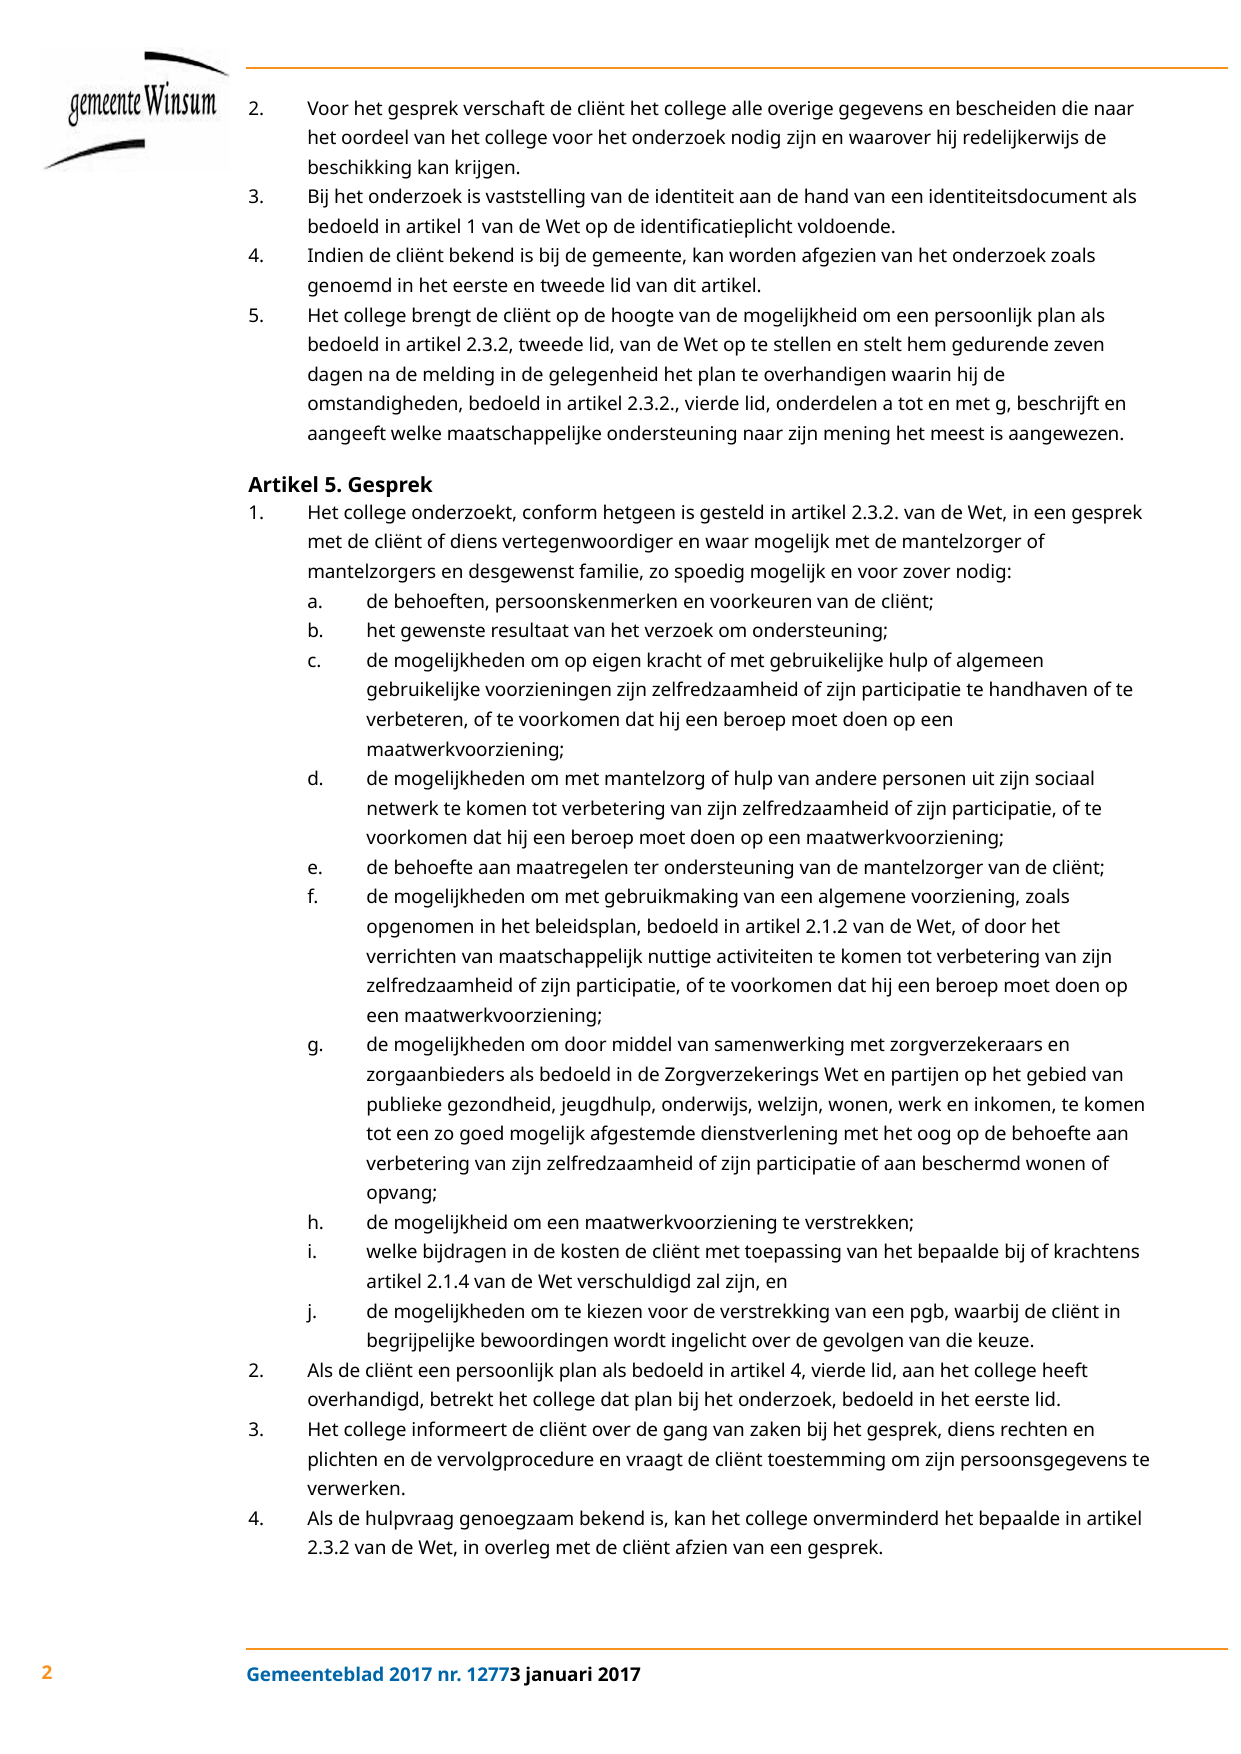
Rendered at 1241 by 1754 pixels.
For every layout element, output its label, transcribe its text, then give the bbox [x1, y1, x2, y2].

list de mogelijkheden om met gebruikmaking van een algemene voorziening, zoals opgenomen in het beleidsplan, bedoeld in artikel 2.1.2 van de Wet, of door het verrichten van maatschappelijk nuttige activiteiten te komen tot verbetering van zijn zelfredzaamheid of zijn participatie, of te voorkomen dat hij een beroep moet doen op een maatwerkvoorziening; [307, 884, 1152, 1028]
list Als de cliënt een persoonlijk plan als bedoeld in artikel 4, vierde lid, aan het college heeft overhandigd, betrekt het college dat plan bij het onderzoek, bedoeld in het eerste lid. [248, 1357, 1152, 1412]
list Als de hulpvraag genoegzaam bekend is, kan het college onverminderd het bepaalde in artikel 2.3.2 van de Wet, in overleg met de cliënt afzien van een gesprek. [248, 1505, 1152, 1560]
list de behoeften, persoonskenmerken en voorkeuren van de cliënt; [307, 588, 1152, 613]
text Artikel 5. Gesprek [248, 471, 1152, 499]
list Het college informeert de cliënt over de gang van zaken bij het gesprek, diens rechten en plichten en de vervolgprocedure en vraagt de cliënt toestemming om zijn persoonsgegevens te verwerken. [248, 1416, 1152, 1501]
list de mogelijkheid om een maatwerkvoorziening te verstrekken; [307, 1209, 1152, 1235]
list Indien de cliënt bekend is bij de gemeente, kan worden afgezien van het onderzoek zoals genoemd in het eerste en tweede lid van dit artikel. [248, 243, 1152, 298]
list Het college onderzoekt, conform hetgeen is gesteld in artikel 2.3.2. van de Wet, in een gesprek met de cliënt of diens vertegenwoordiger en waar mogelijk met de mantelzorger of mantelzorgers en desgewenst familie, zo spoedig mogelijk en voor zover nodig: [248, 499, 1152, 584]
list de mogelijkheden om door middel van samenwerking met zorgverzekeraars en zorgaanbieders als bedoeld in de Zorgverzekerings Wet en partijen op het gebied van publieke gezondheid, jeugdhulp, onderwijs, welzijn, wonen, werk en inkomen, te komen tot een zo goed mogelijk afgestemde dienstverlening met het oog op de behoefte aan verbetering van zijn zelfredzaamheid of zijn participatie of aan beschermd wonen of opvang; [307, 1032, 1152, 1205]
list de mogelijkheden om met mantelzorg of hulp van andere personen uit zijn sociaal netwerk te komen tot verbetering van zijn zelfredzaamheid of zijn participatie, of te voorkomen dat hij een beroep moet doen op een maatwerkvoorziening; [307, 765, 1152, 850]
list Het college brengt de cliënt op de hoogte van de mogelijkheid om een persoonlijk plan als bedoeld in artikel 2.3.2, tweede lid, van de Wet op te stellen en stelt hem gedurende zeven dagen na de melding in de gelegenheid het plan te overhandigen waarin hij de omstandigheden, bedoeld in artikel 2.3.2., vierde lid, onderdelen a tot en met g, beschrijft en aangeeft welke maatschappelijke ondersteuning naar zijn mening het meest is aangewezen. [248, 302, 1152, 446]
list de behoefte aan maatregelen ter ondersteuning van de mantelzorger van de cliënt; [307, 854, 1152, 880]
list welke bijdragen in de kosten de cliënt met toepassing van het bepaalde bij of krachtens artikel 2.1.4 van de Wet verschuldigd zal zijn, en [307, 1239, 1152, 1294]
picture [41, 47, 231, 172]
list het gewenste resultaat van het verzoek om ondersteuning; [307, 617, 1152, 643]
list Voor het gesprek verschaft de cliënt het college alle overige gegevens en bescheiden die naar het oordeel van het college voor het onderzoek nodig zijn en waarover hij redelijkerwijs de beschikking kan krijgen. [248, 95, 1152, 180]
list de mogelijkheden om op eigen kracht of met gebruikelijke hulp of algemeen gebruikelijke voorzieningen zijn zelfredzaamheid of zijn participatie te handhaven of te verbeteren, of te voorkomen dat hij een beroep moet doen op een maatwerkvoorziening; [307, 647, 1152, 761]
list Bij het onderzoek is vaststelling van de identiteit aan de hand van een identiteitsdocument als bedoeld in artikel 1 van de Wet op de identificatieplicht voldoende. [248, 183, 1152, 239]
list de mogelijkheden om te kiezen voor de verstrekking van een pgb, waarbij de cliënt in begrijpelijke bewoordingen wordt ingelicht over de gevolgen van die keuze. [307, 1298, 1152, 1353]
